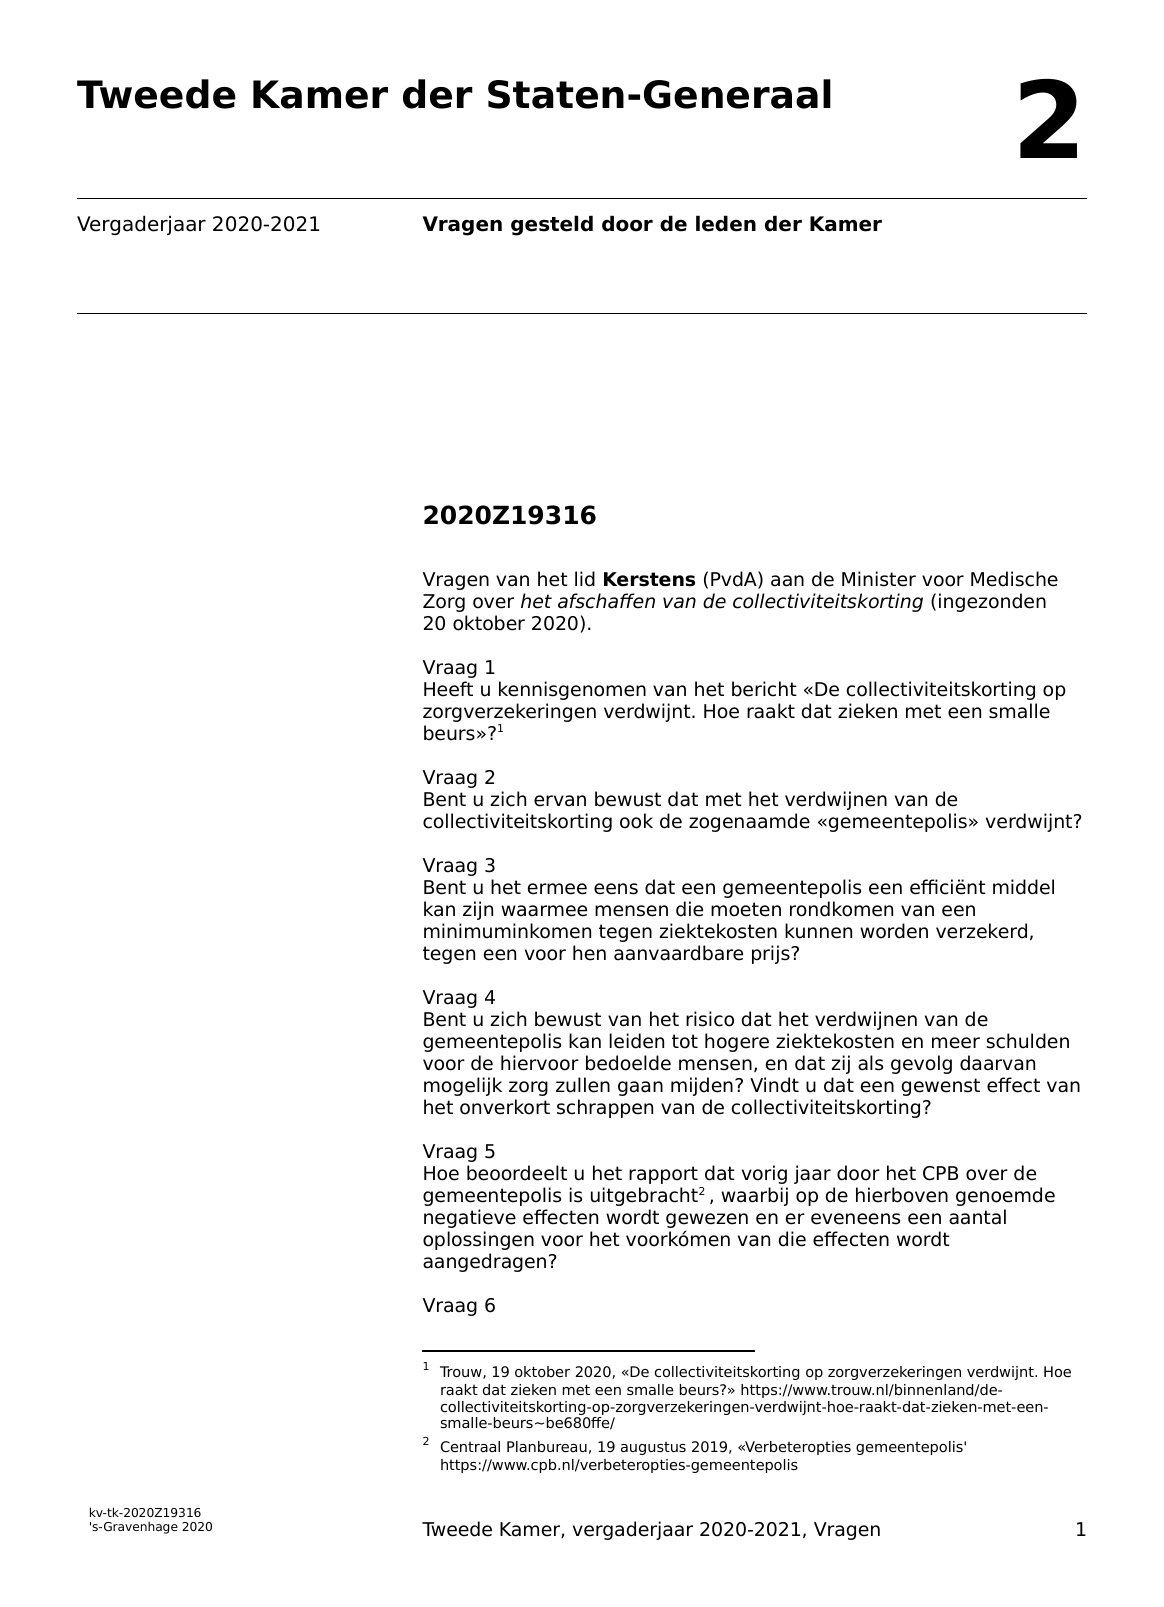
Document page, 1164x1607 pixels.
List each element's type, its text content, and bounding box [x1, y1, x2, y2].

text Hoe beoordeelt u het rapport dat vorig jaar door het CPB over de gemeentepolis is uitgebracht, waarbij op de hierboven genoemde negatieve effecten wordt gewezen en er eveneens een aantal oplossingen voor het voorkómen van die effecten wordt aangedragen? [422, 1163, 1087, 1273]
text Vraag 1 [422, 657, 1087, 679]
text Bent u zich ervan bewust dat met het verdwijnen van de collectiviteitskorting ook de zogenaamde «gemeentepolis» verdwijnt? [422, 789, 1087, 833]
text Vraag 4 [422, 987, 1087, 1009]
text Bent u zich bewust van het risico dat het verdwijnen van de gemeentepolis kan leiden tot hogere ziektekosten en meer schulden voor de hiervoor bedoelde mensen, en dat zij als gevolg daarvan mogelijk zorg zullen gaan mijden? Vindt u dat een gewenst effect van het onverkort schrappen van de collectiviteitskorting? [422, 1009, 1087, 1119]
text 2020Z19316 [422, 501, 1087, 531]
text Vraag 6 [422, 1295, 1087, 1317]
text Bent u het ermee eens dat een gemeentepolis een efficiënt middel kan zijn waarmee mensen die moeten rondkomen van een minimuminkomen tegen ziektekosten kunnen worden verzekerd, tegen een voor hen aanvaardbare prijs? [422, 877, 1087, 965]
text Vraag 5 [422, 1141, 1087, 1163]
text kv-tk-2020Z19316 [88, 1506, 323, 1520]
table_cell Vragen gesteld door de leden der Kamer [422, 199, 1087, 313]
table_cell Vergaderjaar 2020-2021 [77, 199, 422, 313]
text Heeft u kennisgenomen van het bericht «De collectiviteitskorting op zorgverzekeringen verdwijnt. Hoe raakt dat zieken met een smalle beurs»? [422, 679, 1087, 745]
table_header 2 [886, 59, 1087, 198]
text Trouw, 19 oktober 2020, «De collectiviteitskorting op zorgverzekeringen verdwijnt. Hoe raakt dat zieken met een smalle beurs?» https://www.trouw.nl/binnenland/de-collectiviteitskorting-op-zorgverzekeringen-verdwijnt-hoe-raakt-dat-zieken-met-een-smalle-beurs~be680ffe/ [422, 1360, 1087, 1432]
text Vragen van het lid Kerstens (PvdA) aan de Minister voor Medische Zorg over het afschaffen van de collectiviteitskorting (ingezonden 20 oktober 2020). [422, 569, 1087, 635]
text Centraal Planbureau, 19 augustus 2019, «Verbeteropties gemeentepolis' https://www.cpb.nl/verbeteropties-gemeentepolis [422, 1435, 1087, 1474]
table_header Tweede Kamer der Staten-Generaal [77, 59, 886, 198]
text Vraag 3 [422, 855, 1087, 877]
text Vraag 2 [422, 767, 1087, 789]
text 's-Gravenhage 2020 [88, 1520, 323, 1534]
